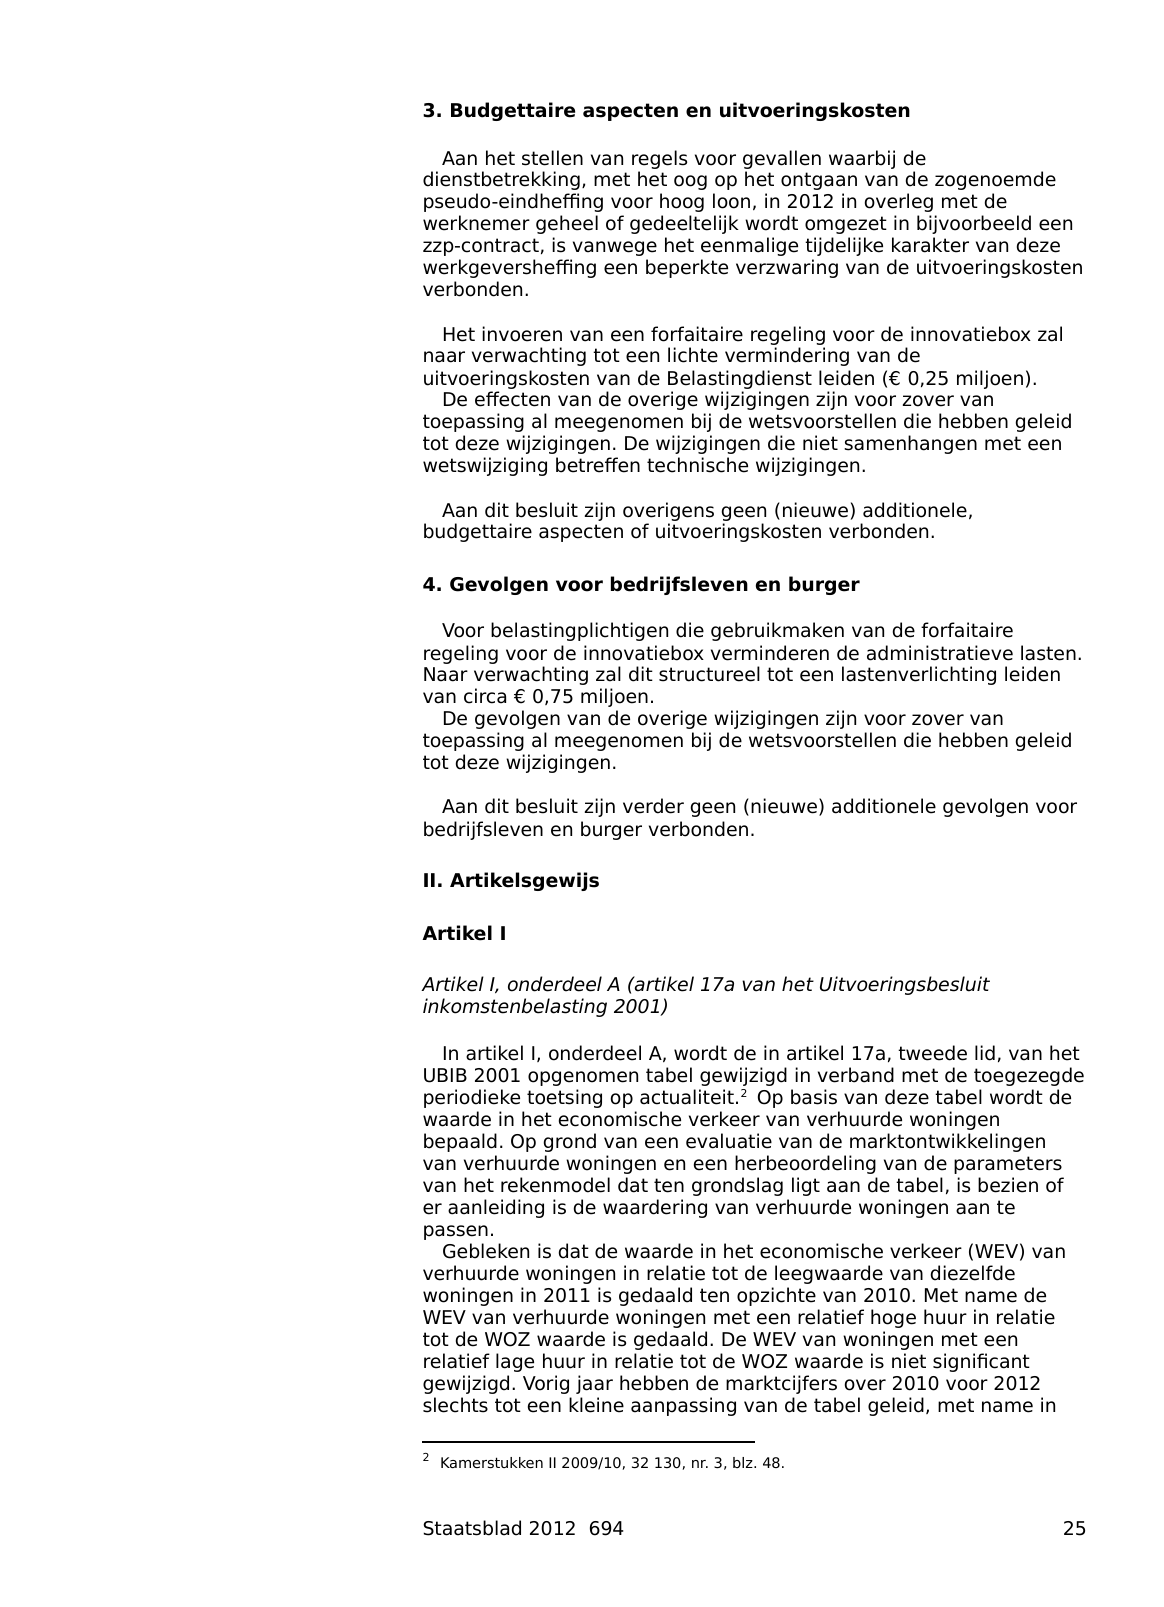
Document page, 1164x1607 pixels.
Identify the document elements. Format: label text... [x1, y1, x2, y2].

text De effecten van de overige wijzigingen zijn voor zover van toepassing al meegenomen bij de wetsvoorstellen die hebben geleid tot deze wijzigingen. De wijzigingen die niet samenhangen met een wetswijziging betreffen technische wijzigingen. [422, 389, 1087, 477]
text Aan dit besluit zijn verder geen (nieuwe) additionele gevolgen voor bedrijfsleven en burger verbonden. [422, 796, 1087, 840]
subtitle 3. Budgettaire aspecten en uitvoeringskosten [422, 100, 1087, 122]
text Voor belastingplichtigen die gebruikmaken van de forfaitaire regeling voor de innovatiebox verminderen de administratieve lasten. Naar verwachting zal dit structureel tot een lastenverlichting leiden van circa € 0,75 miljoen. [422, 620, 1087, 708]
subtitle II. Artikelsgewijs [422, 870, 1087, 892]
text De gevolgen van de overige wijzigingen zijn voor zover van toepassing al meegenomen bij de wetsvoorstellen die hebben geleid tot deze wijzigingen. [422, 708, 1087, 774]
subtitle 4. Gevolgen voor bedrijfsleven en burger [422, 573, 1087, 595]
text Kamerstukken II 2009/10, 32 130, nr. 3, blz. 48. [422, 1451, 1087, 1473]
text Aan dit besluit zijn overigens geen (nieuwe) additionele, budgettaire aspecten of uitvoeringskosten verbonden. [422, 499, 1087, 543]
text In artikel I, onderdeel A, wordt de in artikel 17a, tweede lid, van het UBIB 2001 opgenomen tabel gewijzigd in verband met de toegezegde periodieke toetsing op actualiteit. Op basis van deze tabel wordt de waarde in het economische verkeer van verhuurde woningen bepaald. Op grond van een evaluatie van de marktontwikkelingen van verhuurde woningen en een herbeoordeling van de parameters van het rekenmodel dat ten grondslag ligt aan de tabel, is bezien of er aanleiding is de waardering van verhuurde woningen aan te passen. [422, 1043, 1087, 1241]
text Het invoeren van een forfaitaire regeling voor de innovatiebox zal naar verwachting tot een lichte vermindering van de uitvoeringskosten van de Belastingdienst leiden (€ 0,25 miljoen). [422, 323, 1087, 389]
text Gebleken is dat de waarde in het economische verkeer (WEV) van verhuurde woningen in relatie tot de leegwaarde van diezelfde woningen in 2011 is gedaald ten opzichte van 2010. Met name de WEV van verhuurde woningen met een relatief hoge huur in relatie tot de WOZ waarde is gedaald. De WEV van woningen met een relatief lage huur in relatie tot de WOZ waarde is niet significant gewijzigd. Vorig jaar hebben de marktcijfers over 2010 voor 2012 slechts tot een kleine aanpassing van de tabel geleid, met name in [422, 1241, 1087, 1417]
subtitle Artikel I [422, 922, 1087, 944]
subtitle Artikel I, onderdeel A (artikel 17a van het Uitvoeringsbesluit inkomstenbelasting 2001) [422, 974, 1087, 1018]
text Aan het stellen van regels voor gevallen waarbij de dienstbetrekking, met het oog op het ontgaan van de zogenoemde pseudo-eindheffing voor hoog loon, in 2012 in overleg met de werknemer geheel of gedeeltelijk wordt omgezet in bijvoorbeeld een zzp-contract, is vanwege het eenmalige tijdelijke karakter van deze werkgeversheffing een beperkte verzwaring van de uitvoeringskosten verbonden. [422, 147, 1087, 301]
